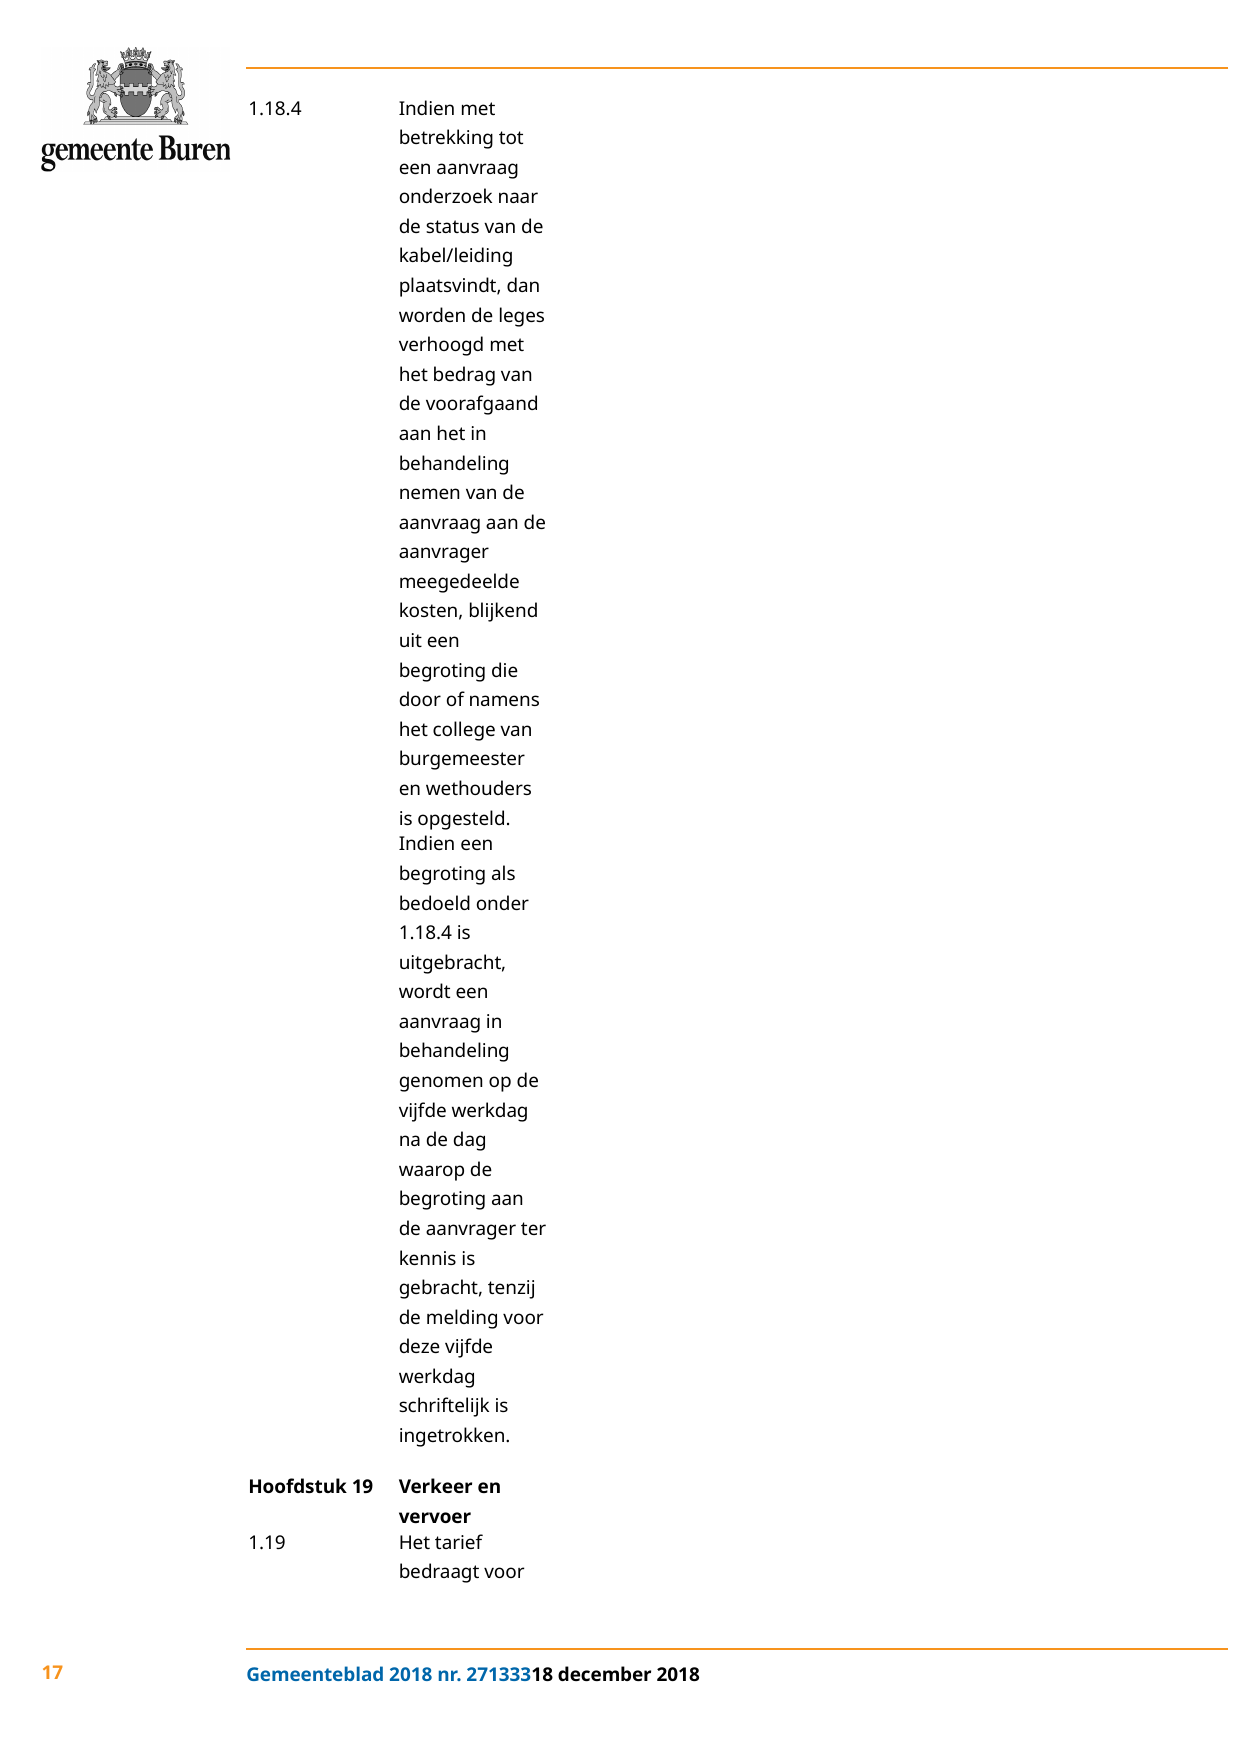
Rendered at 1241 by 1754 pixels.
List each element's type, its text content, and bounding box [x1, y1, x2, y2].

table_cell Indien met betrekking tot een aanvraag onderzoek naar de status van de kabel/leiding plaatsvindt, dan worden de leges verhoogd met het bedrag van de voorafgaand aan het in behandeling nemen van de aanvraag aan de aanvrager meegedeelde kosten, blijkend uit een begroting die door of namens het college van burgemeester en wethouders is opgesteld. [399, 95, 549, 831]
table_cell [549, 1448, 700, 1474]
table_cell [549, 1529, 700, 1584]
table_cell Verkeer en vervoer [399, 1474, 549, 1529]
table_cell 1.19 [248, 1529, 398, 1584]
table_cell [549, 1474, 700, 1529]
table_cell [399, 1448, 549, 1474]
table_cell Hoofdstuk 19 [248, 1474, 398, 1529]
table_cell 1.18.4 [248, 95, 398, 831]
table_cell [549, 831, 700, 1448]
table_cell Het tarief bedraagt voor [399, 1529, 549, 1584]
table_cell [549, 95, 700, 831]
table_cell Indien een begroting als bedoeld onder 1.18.4 is uitgebracht, wordt een aanvraag in behandeling genomen op de vijfde werkdag na de dag waarop de begroting aan de aanvrager ter kennis is gebracht, tenzij de melding voor deze vijfde werkdag schriftelijk is ingetrokken. [399, 831, 549, 1448]
picture [41, 47, 231, 172]
table_cell [248, 1448, 398, 1474]
table_cell [248, 831, 398, 1448]
